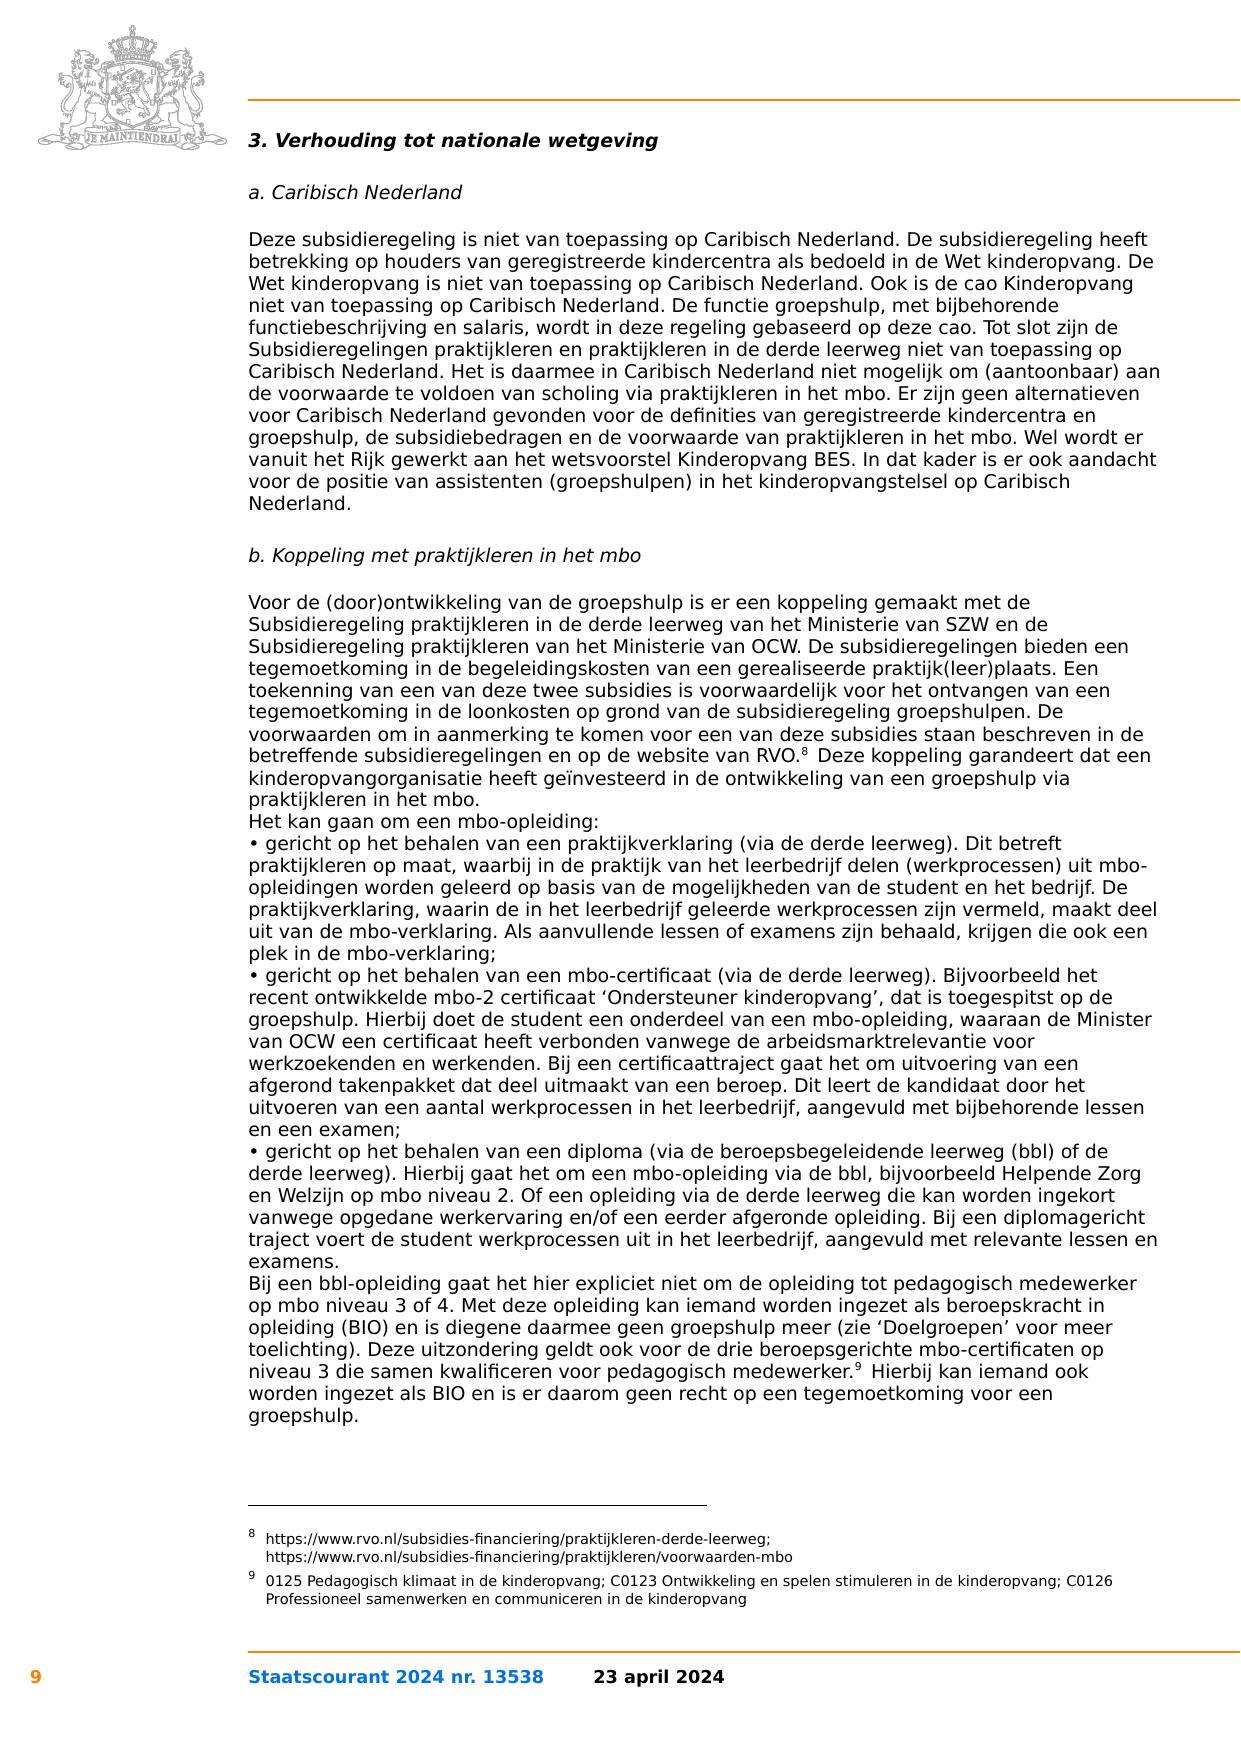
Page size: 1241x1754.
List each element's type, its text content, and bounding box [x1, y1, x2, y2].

text Bij een bbl-opleiding gaat het hier expliciet niet om de opleiding tot pedagogisch medewerker op mbo niveau 3 of 4. Met deze opleiding kan iemand worden ingezet als beroepskracht in opleiding (BIO) en is diegene daarmee geen groepshulp meer (zie ‘Doelgroepen’ voor meer toelichting). Deze uitzondering geldt ook voor de drie beroepsgerichte mbo-certificaten op niveau 3 die samen kwalificeren voor pedagogisch medewerker. Hierbij kan iemand ook worden ingezet als BIO en is er daarom geen recht op een tegemoetkoming voor een groepshulp. [248, 1273, 1163, 1427]
subtitle a. Caribisch Nederland [248, 182, 1163, 204]
text Het kan gaan om een mbo-opleiding: [248, 811, 1163, 833]
picture [38, 25, 227, 150]
text • gericht op het behalen van een diploma (via de beroepsbegeleidende leerweg (bbl) of de derde leerweg). Hierbij gaat het om een mbo-opleiding via de bbl, bijvoorbeeld Helpende Zorg en Welzijn op mbo niveau 2. Of een opleiding via de derde leerweg die kan worden ingekort vanwege opgedane werkervaring en/of een eerder afgeronde opleiding. Bij een diplomagericht traject voert de student werkprocessen uit in het leerbedrijf, aangevuld met relevante lessen en examens. [248, 1141, 1163, 1273]
subtitle b. Koppeling met praktijkleren in het mbo [248, 544, 1163, 567]
text • gericht op het behalen van een praktijkverklaring (via de derde leerweg). Dit betreft praktijkleren op maat, waarbij in de praktijk van het leerbedrijf delen (werkprocessen) uit mbo-opleidingen worden geleerd op basis van de mogelijkheden van de student en het bedrijf. De praktijkverklaring, waarin de in het leerbedrijf geleerde werkprocessen zijn vermeld, maakt deel uit van de mbo-verklaring. Als aanvullende lessen of examens zijn behaald, krijgen die ook een plek in de mbo-verklaring; [248, 833, 1163, 965]
text Deze subsidieregeling is niet van toepassing op Caribisch Nederland. De subsidieregeling heeft betrekking op houders van geregistreerde kindercentra als bedoeld in de Wet kinderopvang. De Wet kinderopvang is niet van toepassing op Caribisch Nederland. Ook is de cao Kinderopvang niet van toepassing op Caribisch Nederland. De functie groepshulp, met bijbehorende functiebeschrijving en salaris, wordt in deze regeling gebaseerd op deze cao. Tot slot zijn de Subsidieregelingen praktijkleren en praktijkleren in de derde leerweg niet van toepassing op Caribisch Nederland. Het is daarmee in Caribisch Nederland niet mogelijk om (aantoonbaar) aan de voorwaarde te voldoen van scholing via praktijkleren in het mbo. Er zijn geen alternatieven voor Caribisch Nederland gevonden voor de definities van geregistreerde kindercentra en groepshulp, de subsidiebedragen en de voorwaarde van praktijkleren in het mbo. Wel wordt er vanuit het Rijk gewerkt aan het wetsvoorstel Kinderopvang BES. In dat kader is er ook aandacht voor de positie van assistenten (groepshulpen) in het kinderopvangstelsel op Caribisch Nederland. [248, 229, 1163, 514]
text https://www.rvo.nl/subsidies-financiering/praktijkleren-derde-leerweg; https://www.rvo.nl/subsidies-financiering/praktijkleren/voorwaarden-mbo [248, 1527, 1163, 1566]
text • gericht op het behalen van een mbo-certificaat (via de derde leerweg). Bijvoorbeeld het recent ontwikkelde mbo-2 certificaat ‘Ondersteuner kinderopvang’, dat is toegespitst op de groepshulp. Hierbij doet de student een onderdeel van een mbo-opleiding, waaraan de Minister van OCW een certificaat heeft verbonden vanwege de arbeidsmarktrelevantie voor werkzoekenden en werkenden. Bij een certificaattraject gaat het om uitvoering van een afgerond takenpakket dat deel uitmaakt van een beroep. Dit leert de kandidaat door het uitvoeren van een aantal werkprocessen in het leerbedrijf, aangevuld met bijbehorende lessen en een examen; [248, 965, 1163, 1141]
subtitle 3. Verhouding tot nationale wetgeving [248, 130, 1163, 152]
text Voor de (door)ontwikkeling van de groepshulp is er een koppeling gemaakt met de Subsidieregeling praktijkleren in de derde leerweg van het Ministerie van SZW en de Subsidieregeling praktijkleren van het Ministerie van OCW. De subsidieregelingen bieden een tegemoetkoming in de begeleidingskosten van een gerealiseerde praktijk(leer)plaats. Een toekenning van een van deze twee subsidies is voorwaardelijk voor het ontvangen van een tegemoetkoming in de loonkosten op grond van de subsidieregeling groepshulpen. De voorwaarden om in aanmerking te komen voor een van deze subsidies staan beschreven in de betreffende subsidieregelingen en op de website van RVO. Deze koppeling garandeert dat een kinderopvangorganisatie heeft geïnvesteerd in de ontwikkeling van een groepshulp via praktijkleren in het mbo. [248, 592, 1163, 811]
text 0125 Pedagogisch klimaat in de kinderopvang; C0123 Ontwikkeling en spelen stimuleren in de kinderopvang; C0126 Professioneel samenwerken en communiceren in de kinderopvang [248, 1569, 1163, 1608]
